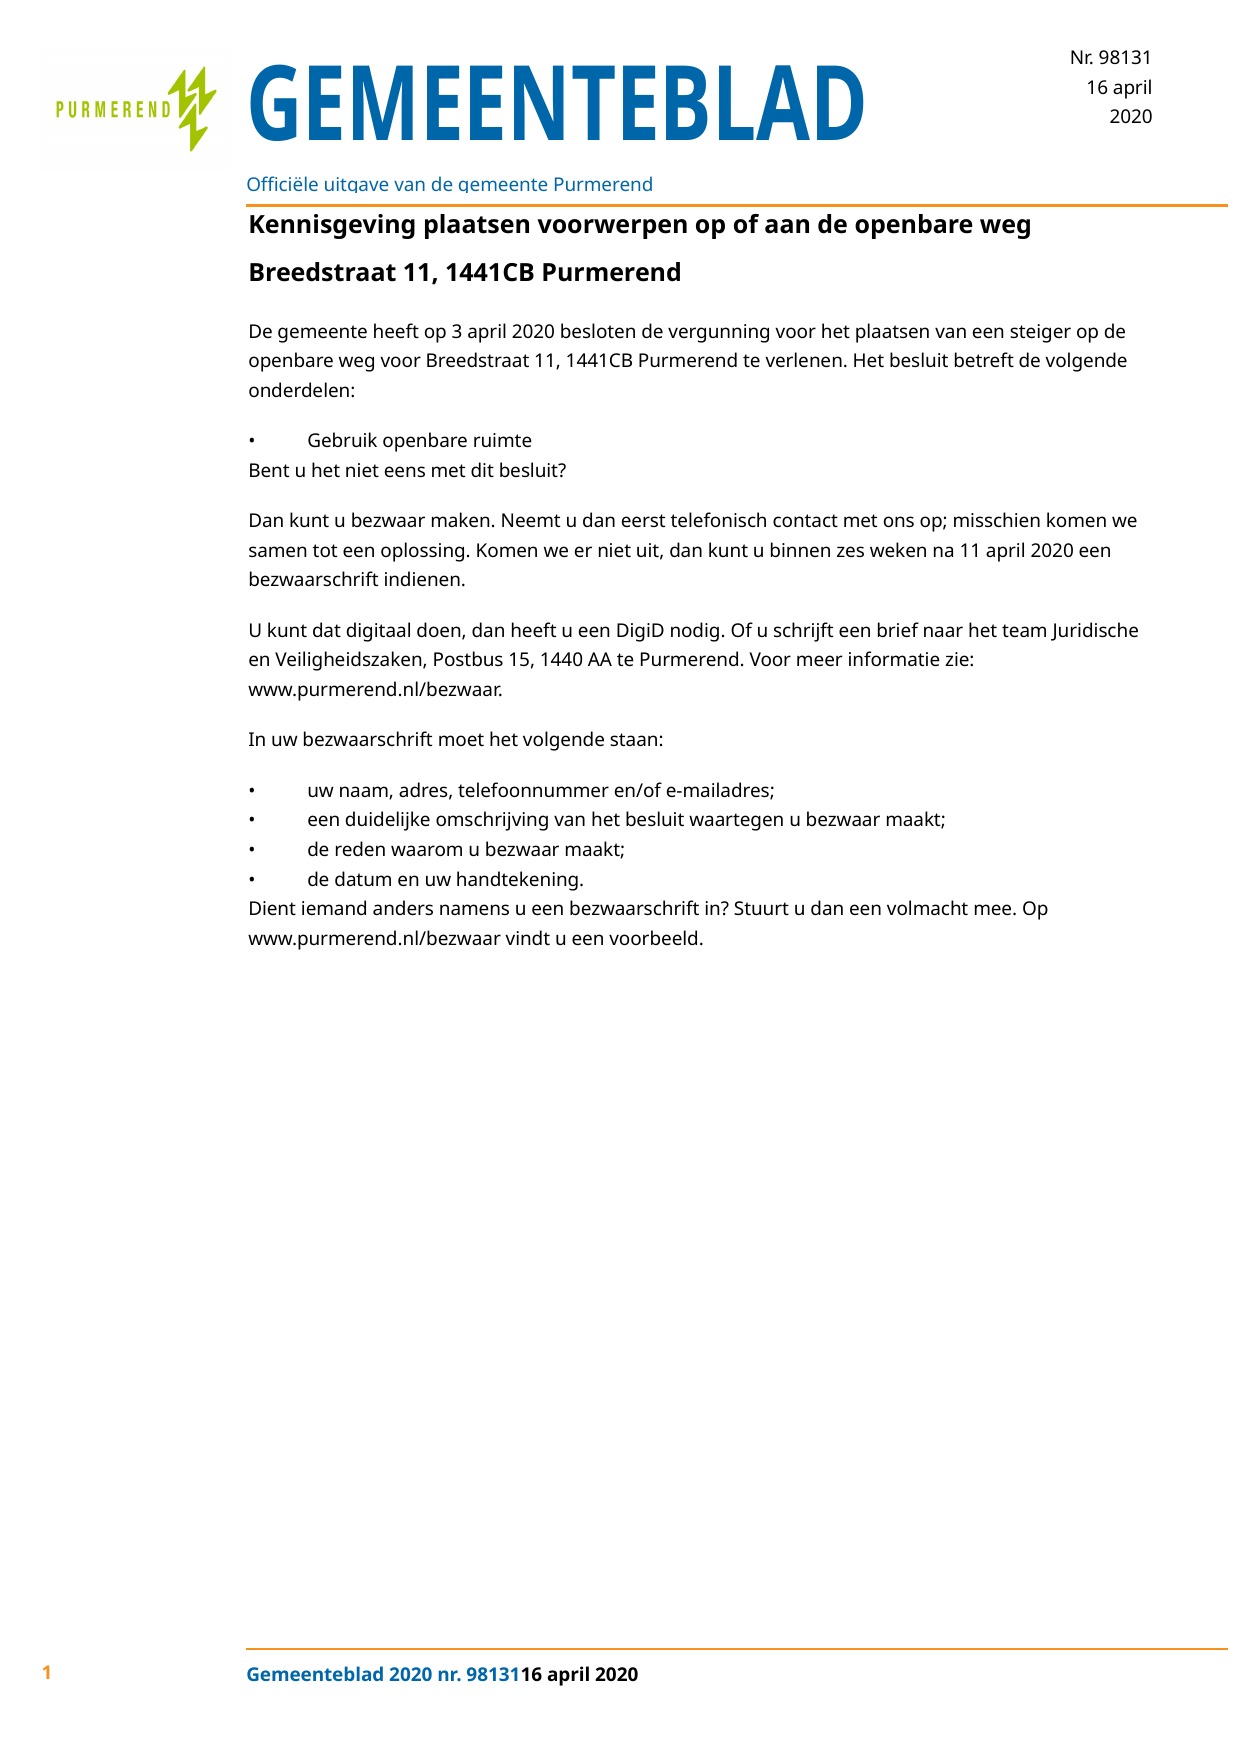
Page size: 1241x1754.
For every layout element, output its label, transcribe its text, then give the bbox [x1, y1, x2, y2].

text Kennisgeving plaatsen voorwerpen op of aan de openbare weg Breedstraat 11, 1441CB Purmerend [248, 207, 1152, 288]
text Dan kunt u bezwaar maken. Neemt u dan eerst telefonisch contact met ons op; misschien komen we samen tot een oplossing. Komen we er niet uit, dan kunt u binnen zes weken na 11 april 2020 een bezwaarschrift indienen. [248, 507, 1152, 592]
text Bent u het niet eens met dit besluit? [248, 457, 1152, 483]
list de datum en uw handtekening. [248, 866, 1152, 892]
text U kunt dat digitaal doen, dan heeft u een DigiD nodig. Of u schrijft een brief naar het team Juridische en Veiligheidszaken, Postbus 15, 1440 AA te Purmerend. Voor meer informatie zie: www.purmerend.nl/bezwaar. [248, 617, 1152, 702]
list Gebruik openbare ruimte [248, 427, 1152, 453]
text Dient iemand anders namens u een bezwaarschrift in? Stuurt u dan een volmacht mee. Op www.purmerend.nl/bezwaar vindt u een voorbeeld. [248, 895, 1152, 951]
text In uw bezwaarschrift moet het volgende staan: [248, 727, 1152, 752]
text De gemeente heeft op 3 april 2020 besloten de vergunning voor het plaatsen van een steiger op de openbare weg voor Breedstraat 11, 1441CB Purmerend te verlenen. Het besluit betreft de volgende onderdelen: [248, 318, 1152, 403]
list een duidelijke omschrijving van het besluit waartegen u bezwaar maakt; [248, 807, 1152, 832]
list uw naam, adres, telefoonnummer en/of e-mailadres; [248, 777, 1152, 803]
picture [41, 47, 231, 172]
list de reden waarom u bezwaar maakt; [248, 836, 1152, 862]
